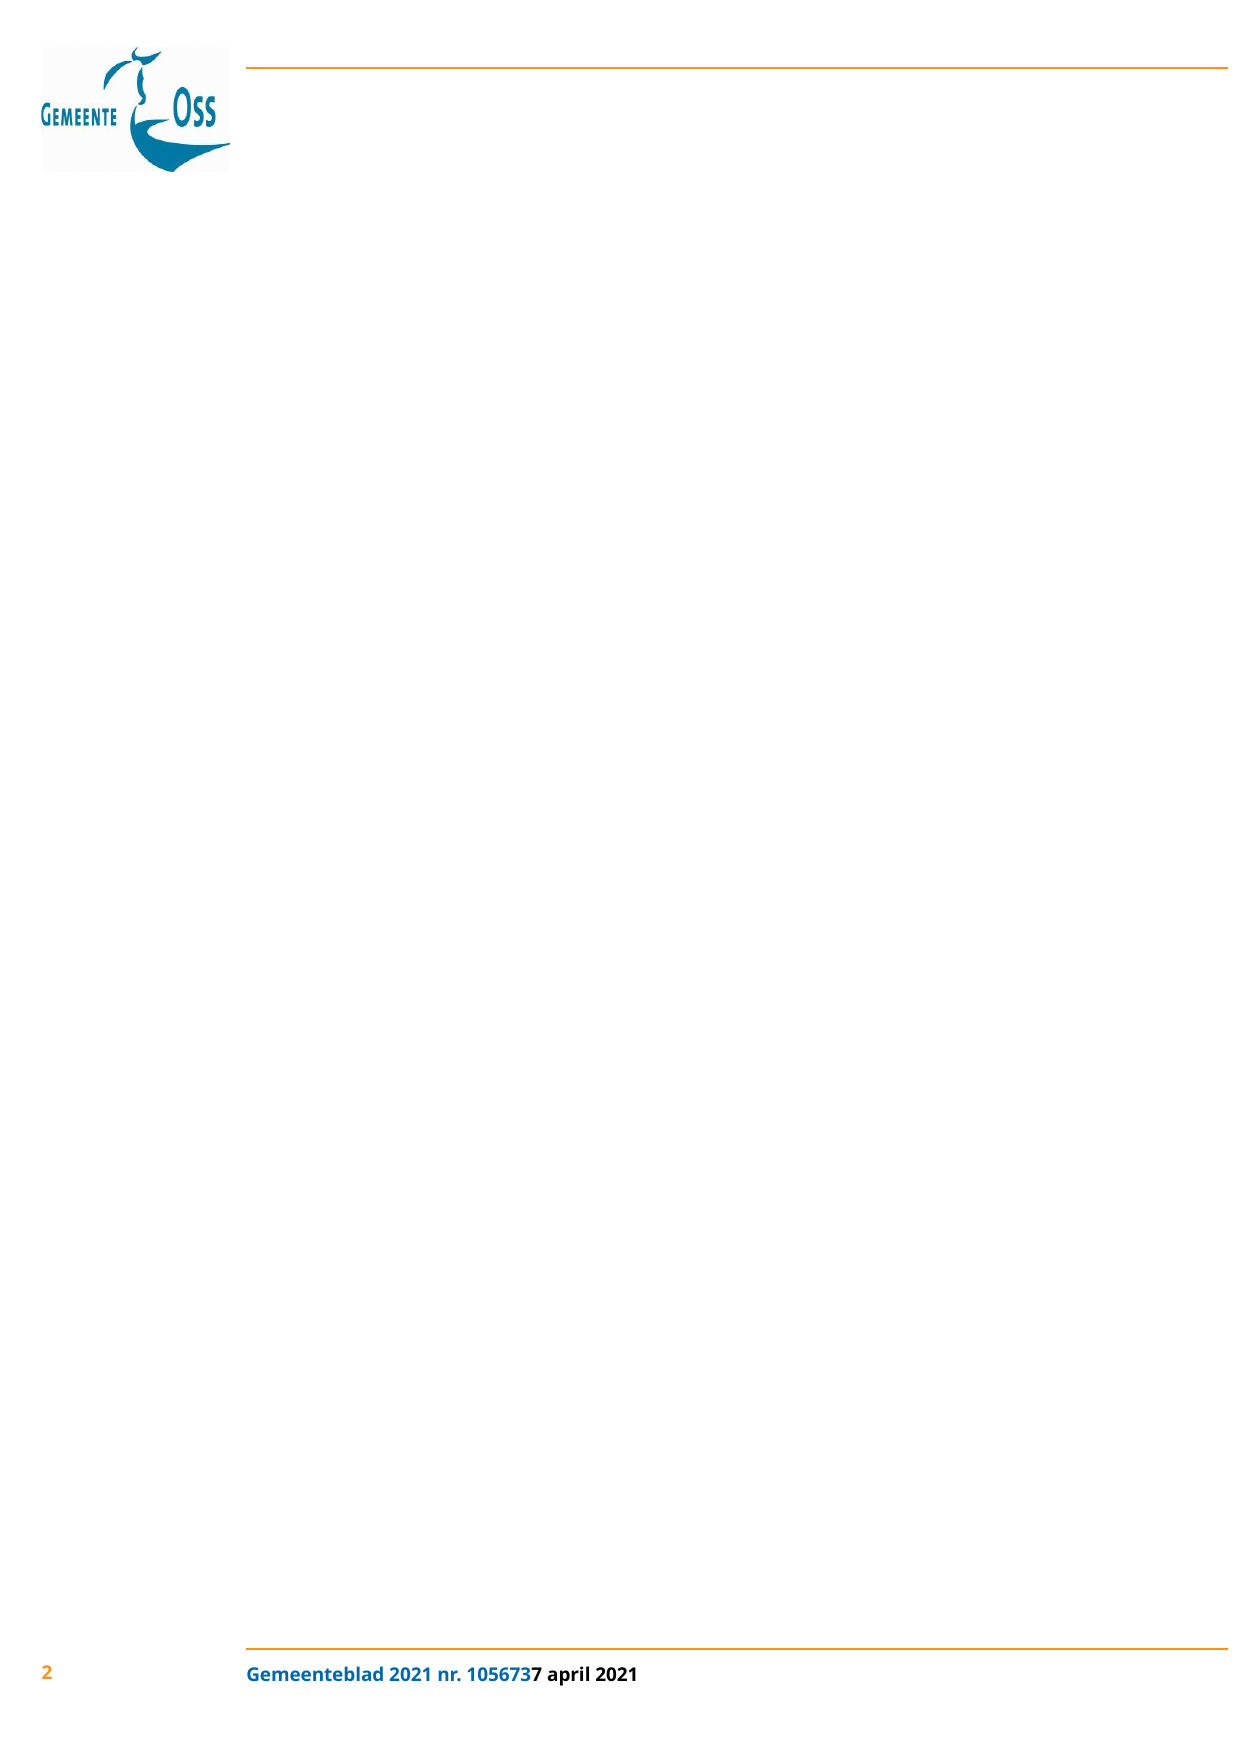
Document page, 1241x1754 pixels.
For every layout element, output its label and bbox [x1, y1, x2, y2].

picture [41, 47, 231, 172]
